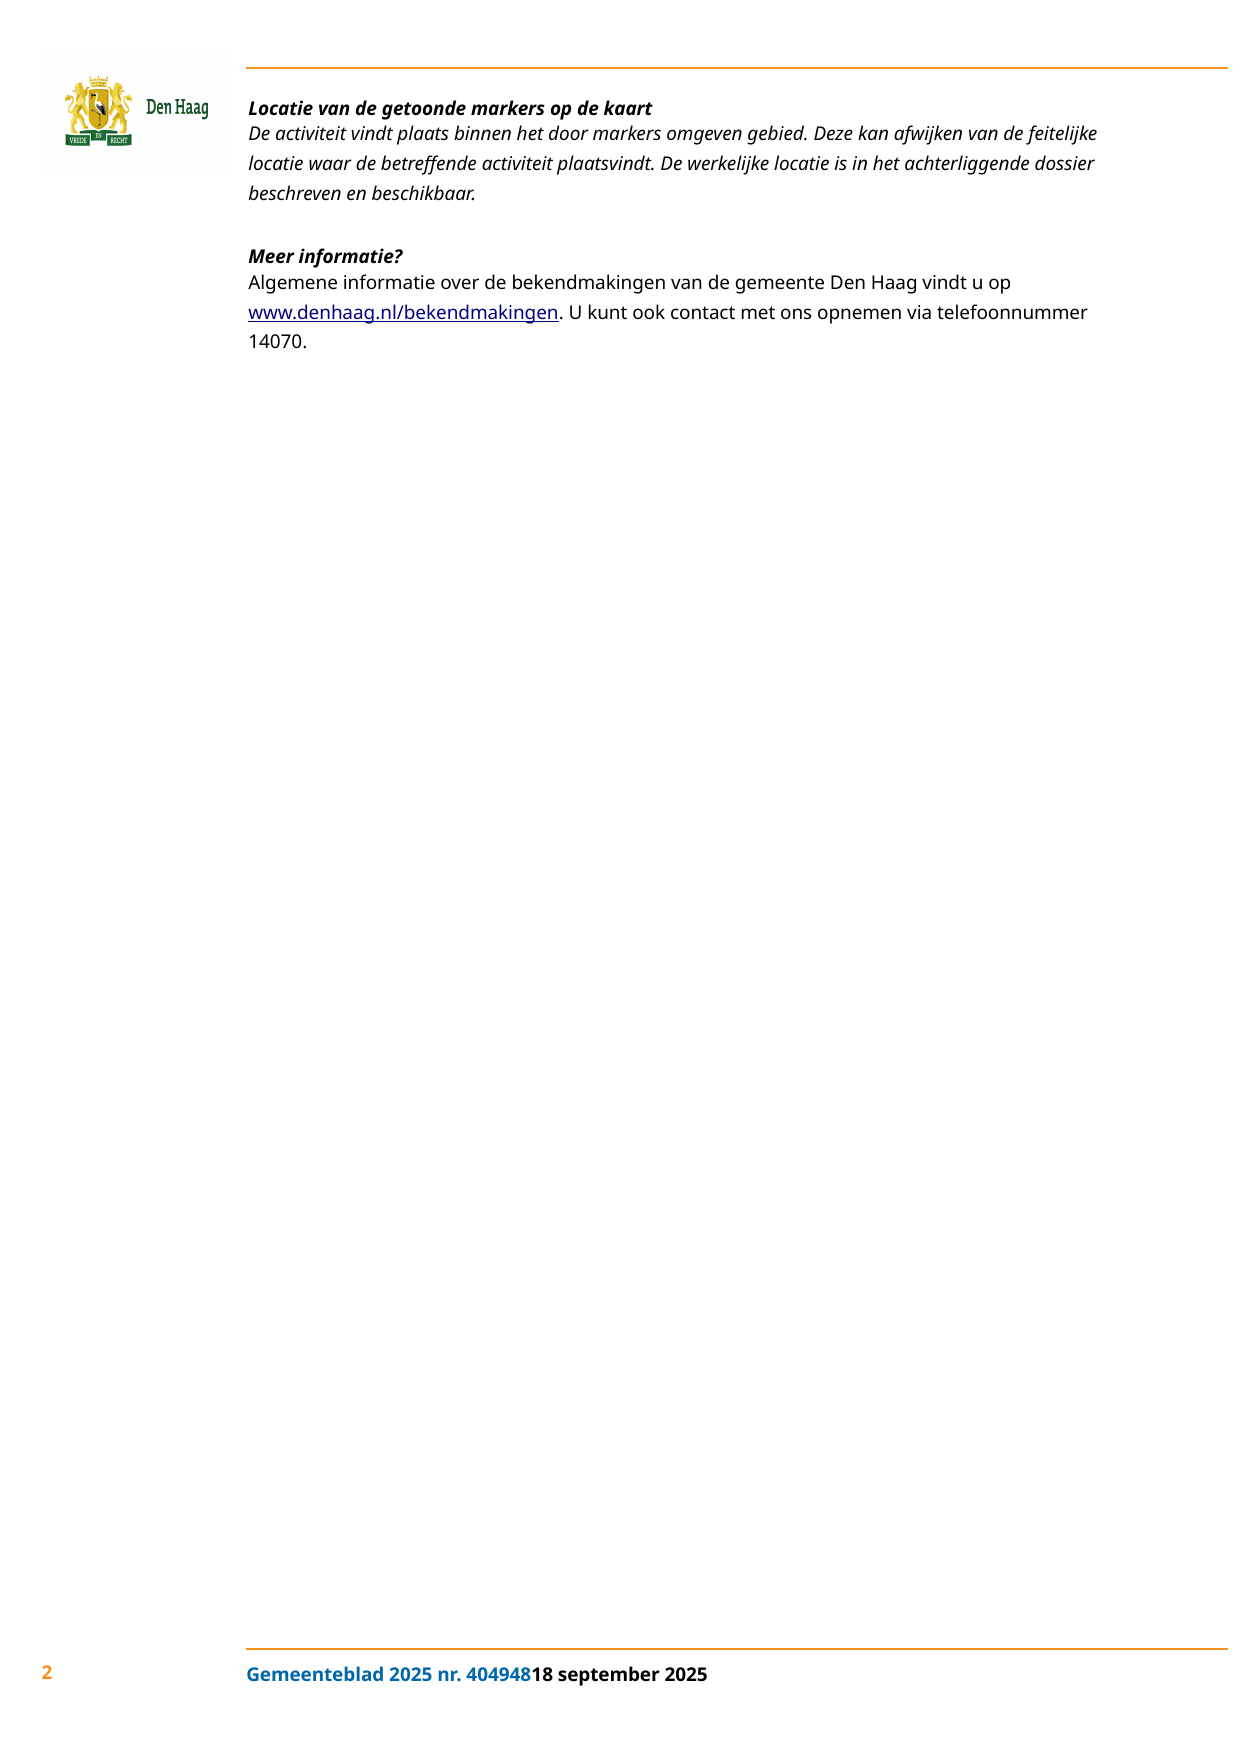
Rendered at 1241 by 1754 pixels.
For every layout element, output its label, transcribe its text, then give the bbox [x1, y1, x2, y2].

text Meer informatie? [248, 244, 1152, 269]
text De activiteit vindt plaats binnen het door markers omgeven gebied. Deze kan afwijken van de feitelijke locatie waar de betreffende activiteit plaatsvindt. De werkelijke locatie is in het achterliggende dossier beschreven en beschikbaar. [248, 121, 1152, 205]
text Algemene informatie over de bekendmakingen van de gemeente Den Haag vindt u op www.denhaag.nl/bekendmakingen. U kunt ook contact met ons opnemen via telefoonnummer 14070. [248, 269, 1152, 354]
text Locatie van de getoonde markers op de kaart [248, 95, 1152, 121]
picture [41, 47, 231, 172]
